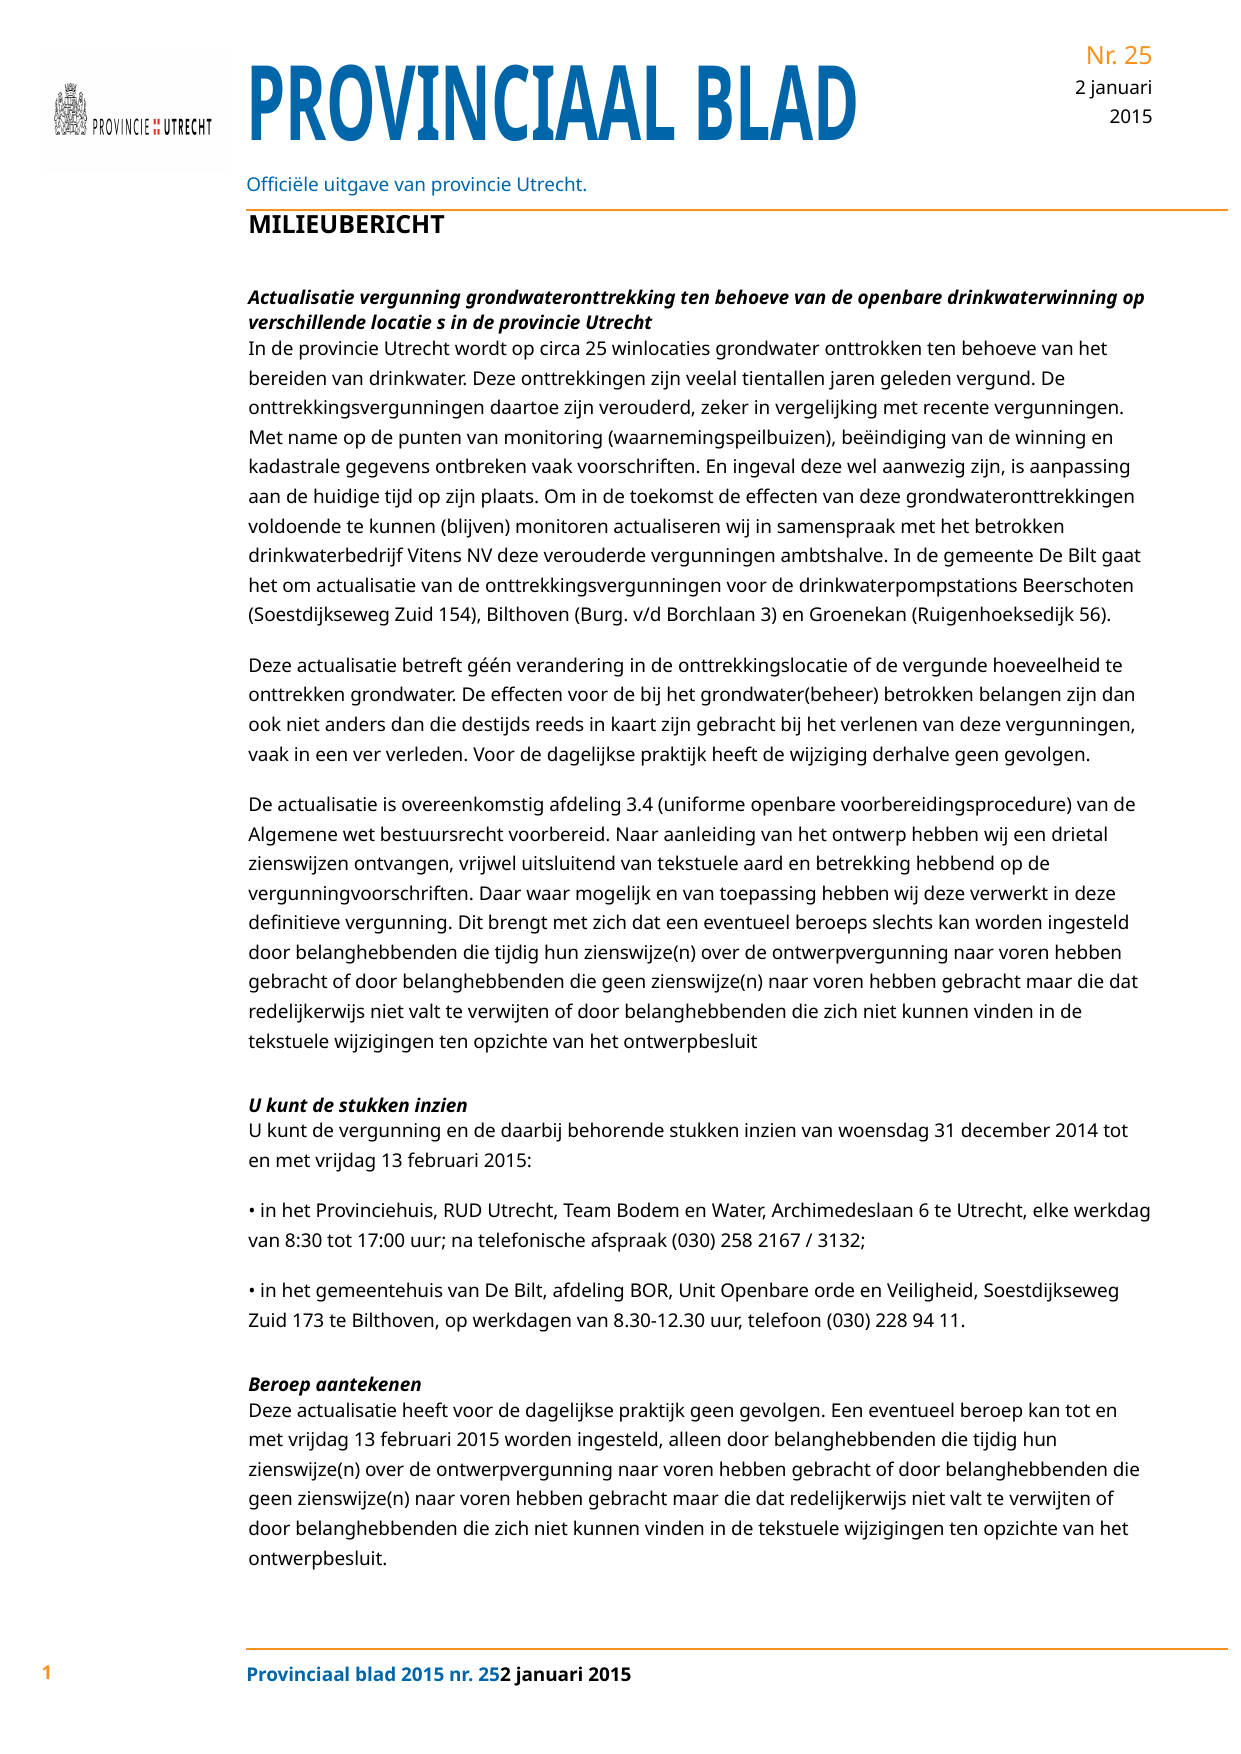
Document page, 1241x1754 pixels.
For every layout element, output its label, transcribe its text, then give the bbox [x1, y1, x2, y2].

text Actualisatie vergunning grondwateronttrekking ten behoeve van de openbare drinkwaterwinning op verschillende locatie s in de provincie Utrecht [248, 284, 1152, 335]
text • in het Provinciehuis, RUD Utrecht, Team Bodem en Water, Archimedeslaan 6 te Utrecht, elke werkdag van 8:30 tot 17:00 uur; na telefonische afspraak (030) 258 2167 / 3132; [248, 1197, 1152, 1253]
text Deze actualisatie betreft géén verandering in de onttrekkingslocatie of de vergunde hoeveelheid te onttrekken grondwater. De effecten voor de bij het grondwater(beheer) betrokken belangen zijn dan ook niet anders dan die destijds reeds in kaart zijn gebracht bij het verlenen van deze vergunningen, vaak in een ver verleden. Voor de dagelijkse praktijk heeft de wijziging derhalve geen gevolgen. [248, 652, 1152, 766]
text In de provincie Utrecht wordt op circa 25 winlocaties grondwater onttrokken ten behoeve van het bereiden van drinkwater. Deze onttrekkingen zijn veelal tientallen jaren geleden vergund. De onttrekkingsvergunningen daartoe zijn verouderd, zeker in vergelijking met recente vergunningen. Met name op de punten van monitoring (waarnemingspeilbuizen), beëindiging van de winning en kadastrale gegevens ontbreken vaak voorschriften. En ingeval deze wel aanwezig zijn, is aanpassing aan de huidige tijd op zijn plaats. Om in de toekomst de effecten van deze grondwateronttrekkingen voldoende te kunnen (blijven) monitoren actualiseren wij in samenspraak met het betrokken drinkwaterbedrijf Vitens NV deze verouderde vergunningen ambtshalve. In de gemeente De Bilt gaat het om actualisatie van de onttrekkingsvergunningen voor de drinkwaterpompstations Beerschoten (Soestdijkseweg Zuid 154), Bilthoven (Burg. v/d Borchlaan 3) en Groenekan (Ruigenhoeksedijk 56). [248, 335, 1152, 627]
picture [41, 47, 231, 172]
text U kunt de stukken inzien [248, 1092, 1152, 1117]
text Deze actualisatie heeft voor de dagelijkse praktijk geen gevolgen. Een eventueel beroep kan tot en met vrijdag 13 februari 2015 worden ingesteld, alleen door belanghebbenden die tijdig hun zienswijze(n) over de ontwerpvergunning naar voren hebben gebracht of door belanghebbenden die geen zienswijze(n) naar voren hebben gebracht maar die dat redelijkerwijs niet valt te verwijten of door belanghebbenden die zich niet kunnen vinden in de tekstuele wijzigingen ten opzichte van het ontwerpbesluit. [248, 1397, 1152, 1570]
text MILIEUBERICHT [248, 211, 1152, 241]
text U kunt de vergunning en de daarbij behorende stukken inzien van woensdag 31 december 2014 tot en met vrijdag 13 februari 2015: [248, 1117, 1152, 1173]
text De actualisatie is overeenkomstig afdeling 3.4 (uniforme openbare voorbereidingsprocedure) van de Algemene wet bestuursrecht voorbereid. Naar aanleiding van het ontwerp hebben wij een drietal zienswijzen ontvangen, vrijwel uitsluitend van tekstuele aard en betrekking hebbend op de vergunningvoorschriften. Daar waar mogelijk en van toepassing hebben wij deze verwerkt in deze definitieve vergunning. Dit brengt met zich dat een eventueel beroeps slechts kan worden ingesteld door belanghebbenden die tijdig hun zienswijze(n) over de ontwerpvergunning naar voren hebben gebracht of door belanghebbenden die geen zienswijze(n) naar voren hebben gebracht maar die dat redelijkerwijs niet valt te verwijten of door belanghebbenden die zich niet kunnen vinden in de tekstuele wijzigingen ten opzichte van het ontwerpbesluit [248, 791, 1152, 1053]
text Beroep aantekenen [248, 1371, 1152, 1397]
text • in het gemeentehuis van De Bilt, afdeling BOR, Unit Openbare orde en Veiligheid, Soestdijkseweg Zuid 173 te Bilthoven, op werkdagen van 8.30-12.30 uur, telefoon (030) 228 94 11. [248, 1277, 1152, 1333]
